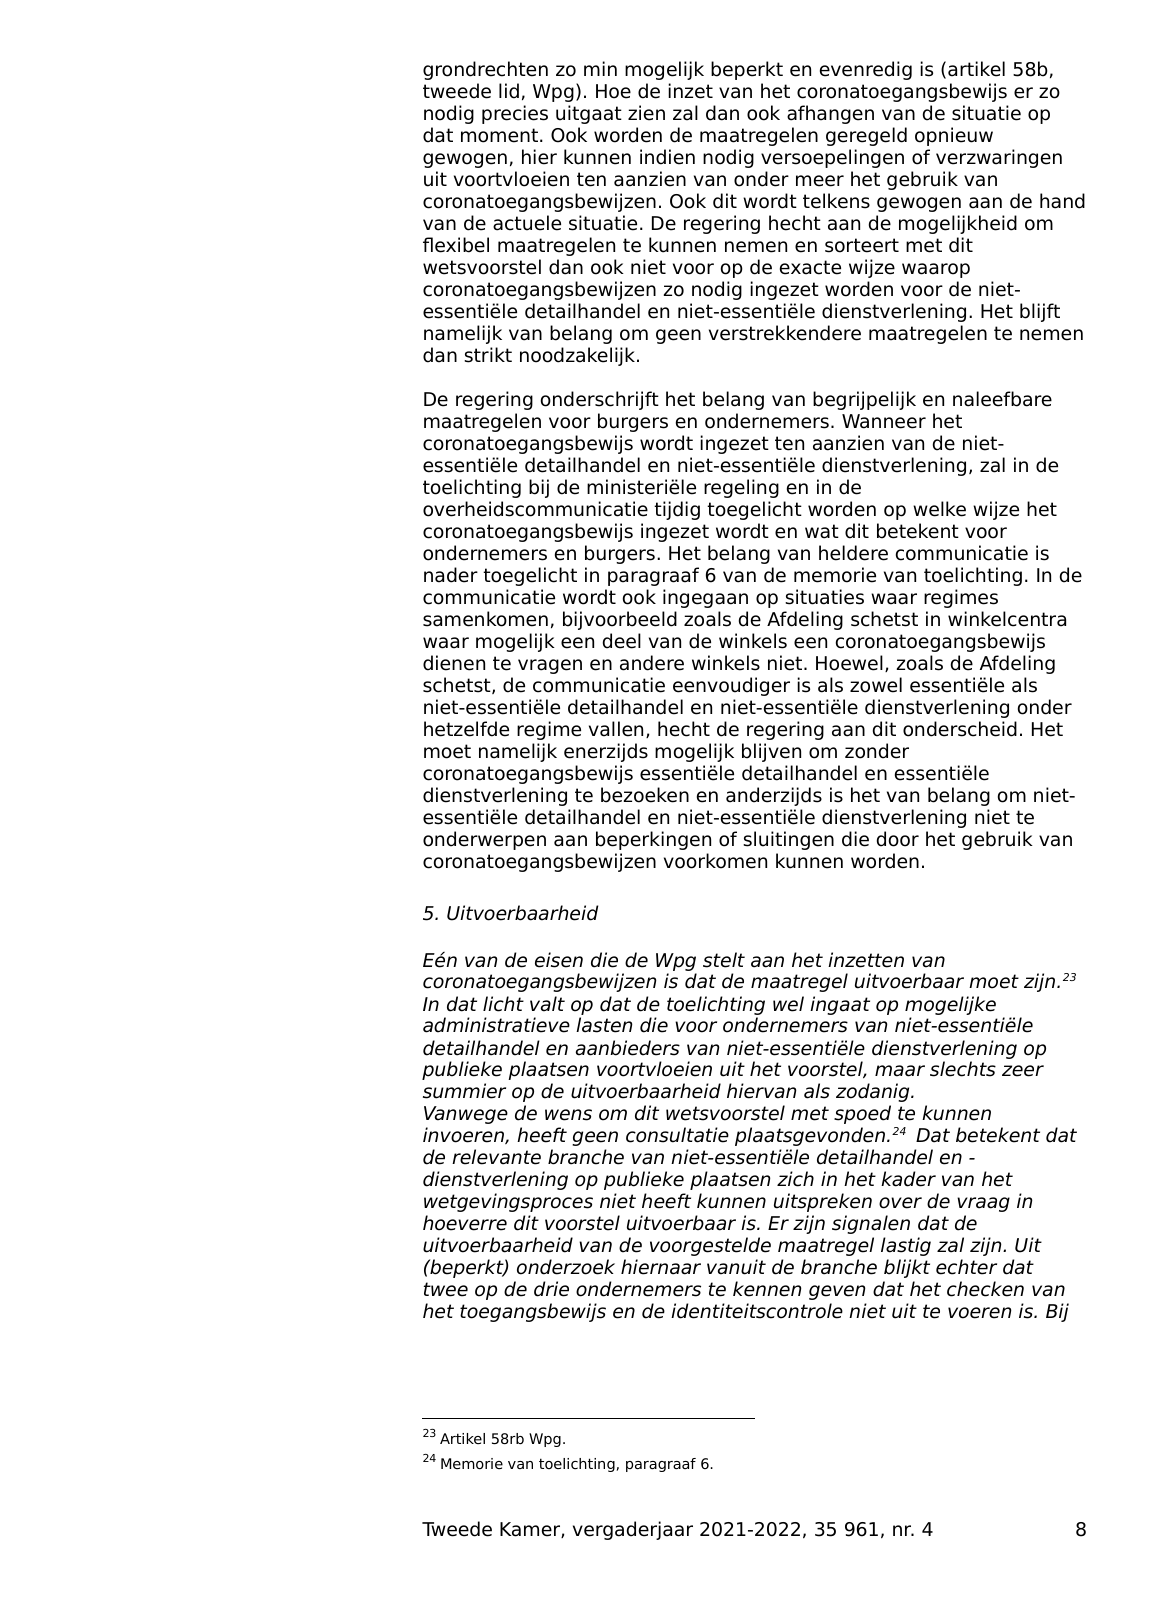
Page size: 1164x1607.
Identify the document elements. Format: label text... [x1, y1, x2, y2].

subtitle 5. Uitvoerbaarheid [422, 902, 1087, 924]
text Memorie van toelichting, paragraaf 6. [422, 1452, 1087, 1474]
text Vanwege de wens om dit wetsvoorstel met spoed te kunnen invoeren, heeft geen consultatie plaatsgevonden. Dat betekent dat de relevante branche van niet-essentiële detailhandel en -dienstverlening op publieke plaatsen zich in het kader van het wetgevingsproces niet heeft kunnen uitspreken over de vraag in hoeverre dit voorstel uitvoerbaar is. Er zijn signalen dat de uitvoerbaarheid van de voorgestelde maatregel lastig zal zijn. Uit (beperkt) onderzoek hiernaar vanuit de branche blijkt echter dat twee op de drie ondernemers te kennen geven dat het checken van het toegangsbewijs en de identiteitscontrole niet uit te voeren is. Bij [422, 1103, 1087, 1323]
text Artikel 58rb Wpg. [422, 1427, 1087, 1449]
text grondrechten zo min mogelijk beperkt en evenredig is (artikel 58b, tweede lid, Wpg). Hoe de inzet van het coronatoegangsbewijs er zo nodig precies uitgaat zien zal dan ook afhangen van de situatie op dat moment. Ook worden de maatregelen geregeld opnieuw gewogen, hier kunnen indien nodig versoepelingen of verzwaringen uit voortvloeien ten aanzien van onder meer het gebruik van coronatoegangsbewijzen. Ook dit wordt telkens gewogen aan de hand van de actuele situatie. De regering hecht aan de mogelijkheid om flexibel maatregelen te kunnen nemen en sorteert met dit wetsvoorstel dan ook niet voor op de exacte wijze waarop coronatoegangsbewijzen zo nodig ingezet worden voor de niet-essentiële detailhandel en niet-essentiële dienstverlening. Het blijft namelijk van belang om geen verstrekkendere maatregelen te nemen dan strikt noodzakelijk. [422, 59, 1087, 367]
text Eén van de eisen die de Wpg stelt aan het inzetten van coronatoegangsbewijzen is dat de maatregel uitvoerbaar moet zijn. In dat licht valt op dat de toelichting wel ingaat op mogelijke administratieve lasten die voor ondernemers van niet-essentiële detailhandel en aanbieders van niet-essentiële dienstverlening op publieke plaatsen voortvloeien uit het voorstel, maar slechts zeer summier op de uitvoerbaarheid hiervan als zodanig. [422, 949, 1087, 1103]
text De regering onderschrijft het belang van begrijpelijk en naleefbare maatregelen voor burgers en ondernemers. Wanneer het coronatoegangsbewijs wordt ingezet ten aanzien van de niet-essentiële detailhandel en niet-essentiële dienstverlening, zal in de toelichting bij de ministeriële regeling en in de overheidscommunicatie tijdig toegelicht worden op welke wijze het coronatoegangsbewijs ingezet wordt en wat dit betekent voor ondernemers en burgers. Het belang van heldere communicatie is nader toegelicht in paragraaf 6 van de memorie van toelichting. In de communicatie wordt ook ingegaan op situaties waar regimes samenkomen, bijvoorbeeld zoals de Afdeling schetst in winkelcentra waar mogelijk een deel van de winkels een coronatoegangsbewijs dienen te vragen en andere winkels niet. Hoewel, zoals de Afdeling schetst, de communicatie eenvoudiger is als zowel essentiële als niet-essentiële detailhandel en niet-essentiële dienstverlening onder hetzelfde regime vallen, hecht de regering aan dit onderscheid. Het moet namelijk enerzijds mogelijk blijven om zonder coronatoegangsbewijs essentiële detailhandel en essentiële dienstverlening te bezoeken en anderzijds is het van belang om niet-essentiële detailhandel en niet-essentiële dienstverlening niet te onderwerpen aan beperkingen of sluitingen die door het gebruik van coronatoegangsbewijzen voorkomen kunnen worden. [422, 389, 1087, 872]
